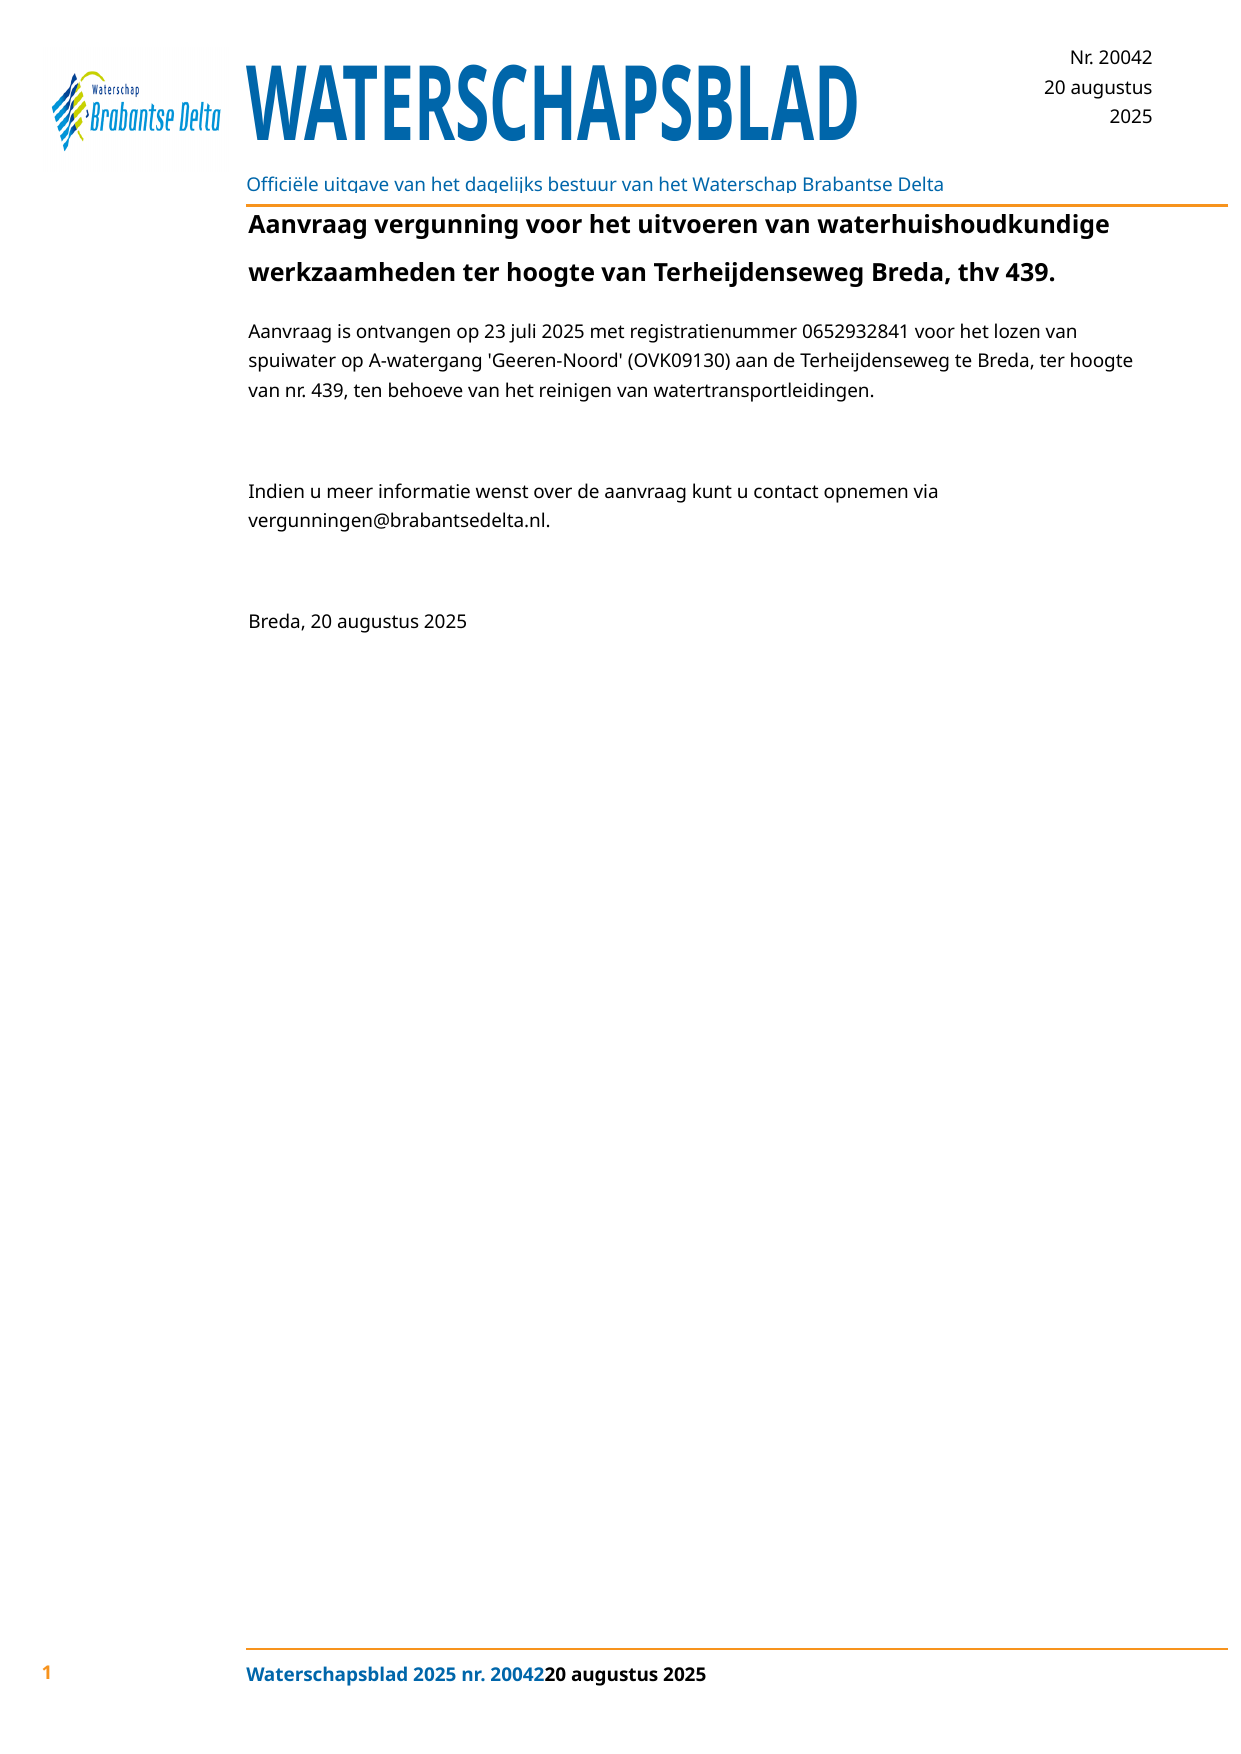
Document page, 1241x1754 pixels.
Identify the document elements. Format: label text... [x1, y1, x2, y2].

text Indien u meer informatie wenst over de aanvraag kunt u contact opnemen via vergunningen@brabantsedelta.nl. [248, 478, 1152, 533]
text Aanvraag vergunning voor het uitvoeren van waterhuishoudkundige werkzaamheden ter hoogte van Terheijdenseweg Breda, thv 439. [248, 207, 1152, 288]
text Aanvraag is ontvangen op 23 juli 2025 met registratienummer 0652932841 voor het lozen van spuiwater op A-watergang 'Geeren-Noord' (OVK09130) aan de Terheijdenseweg te Breda, ter hoogte van nr. 439, ten behoeve van het reinigen van watertransportleidingen. [248, 318, 1152, 403]
text Breda, 20 augustus 2025 [248, 608, 1152, 634]
picture [41, 47, 231, 172]
